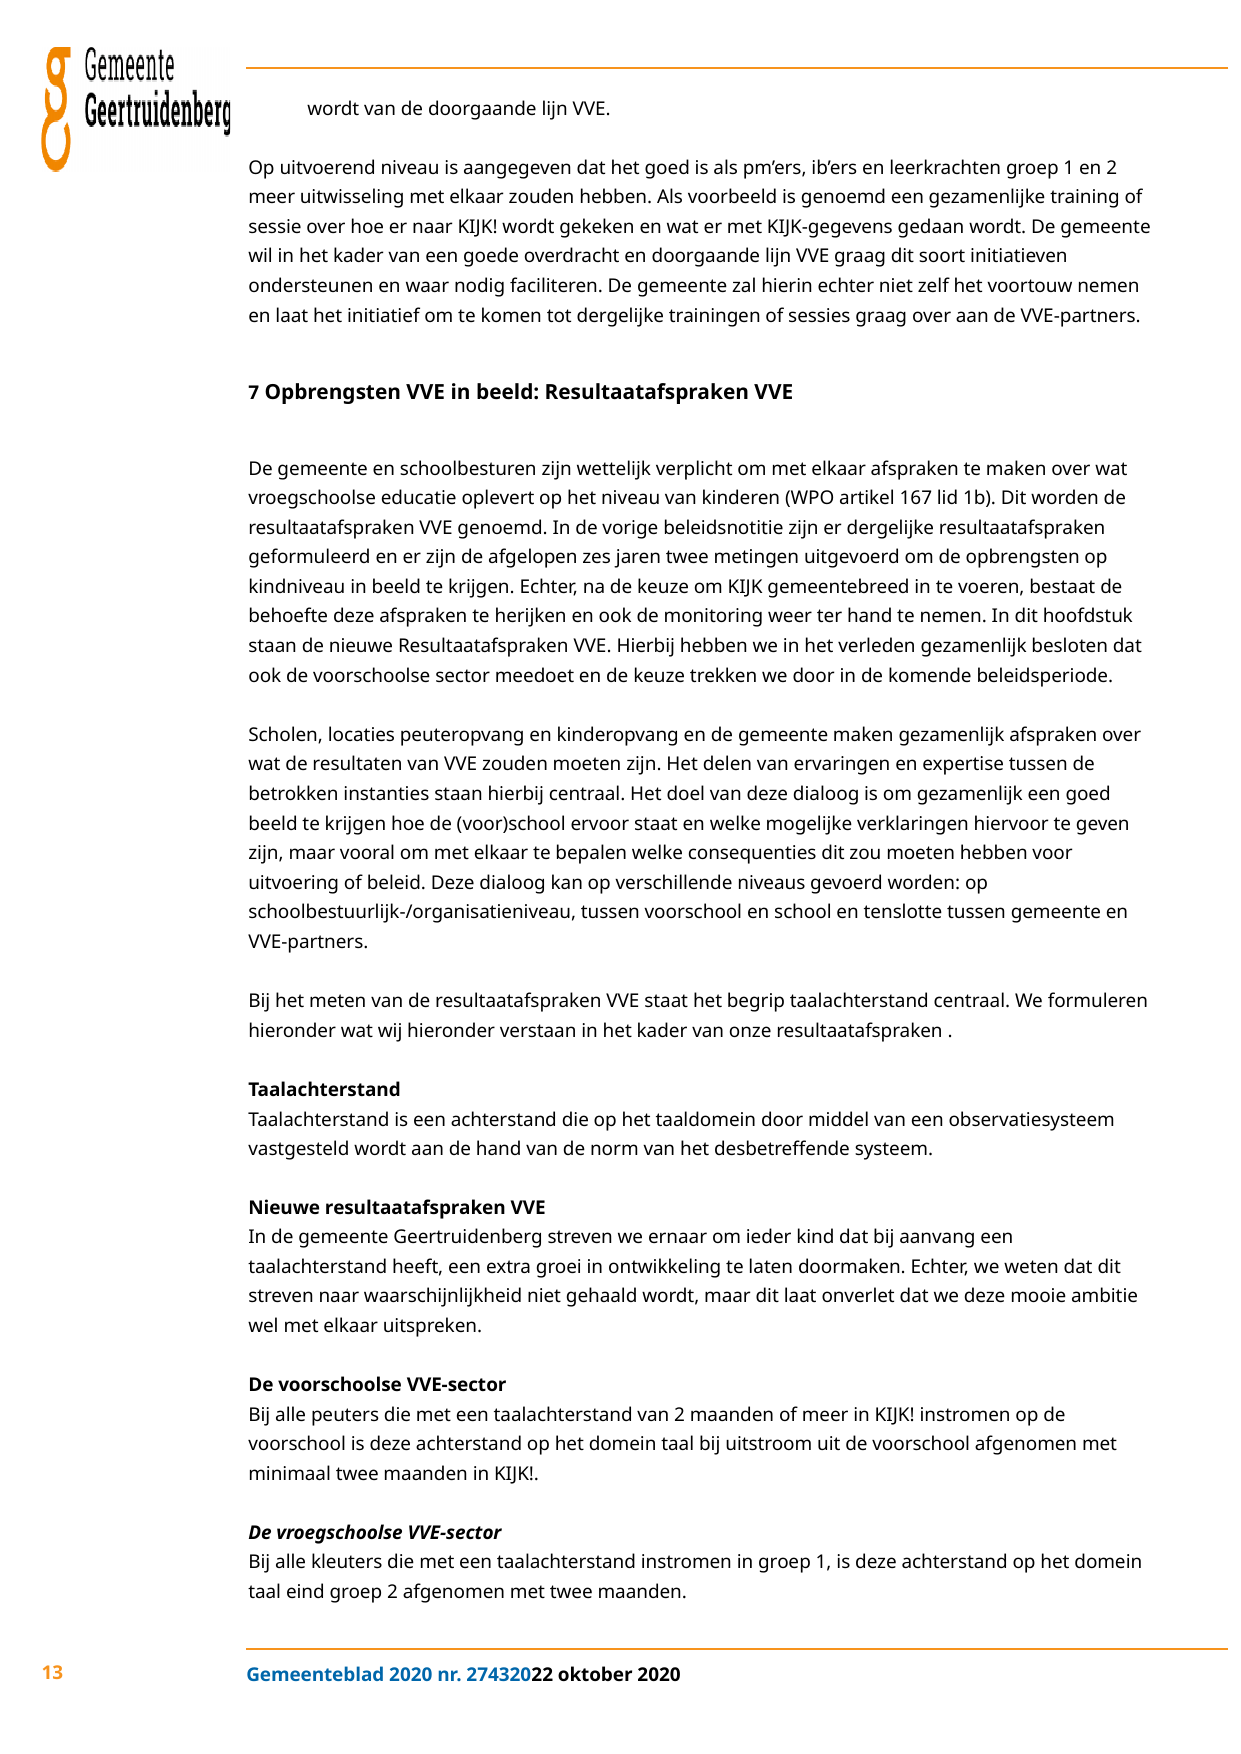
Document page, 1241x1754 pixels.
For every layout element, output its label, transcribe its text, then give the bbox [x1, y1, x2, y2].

text Nieuwe resultaatafspraken VVE [248, 1194, 1152, 1219]
table_header De vroegschoolse VVE-sector Bij alle kleuters die met een taalachterstand instromen in groep 1, is deze achterstand op het domein taal eind groep 2 afgenomen met twee maanden. [248, 1519, 1152, 1604]
picture [41, 47, 231, 172]
text Scholen, locaties peuteropvang en kinderopvang en de gemeente maken gezamenlijk afspraken over wat de resultaten van VVE zouden moeten zijn. Het delen van ervaringen en expertise tussen de betrokken instanties staan hierbij centraal. Het doel van deze dialoog is om gezamenlijk een goed beeld te krijgen hoe de (voor)school ervoor staat en welke mogelijke verklaringen hiervoor te geven zijn, maar vooral om met elkaar te bepalen welke consequenties dit zou moeten hebben voor uitvoering of beleid. Deze dialoog kan op verschillende niveaus gevoerd worden: op schoolbestuurlijk-/organisatieniveau, tussen voorschool en school en tenslotte tussen gemeente en VVE-partners. [248, 721, 1152, 954]
text 7 Opbrengsten VVE in beeld: Resultaatafspraken VVE [248, 377, 1152, 406]
table_header De voorschoolse VVE-sector Bij alle peuters die met een taalachterstand van 2 maanden of meer in KIJK! instromen op de voorschool is deze achterstand op het domein taal bij uitstroom uit de voorschool afgenomen met minimaal twee maanden in KIJK!. [248, 1371, 1152, 1486]
text In de gemeente Geertruidenberg streven we ernaar om ieder kind dat bij aanvang een taalachterstand heeft, een extra groei in ontwikkeling te laten doormaken. Echter, we weten dat dit streven naar waarschijnlijkheid niet gehaald wordt, maar dit laat onverlet dat we deze mooie ambitie wel met elkaar uitspreken. [248, 1223, 1152, 1338]
text Op uitvoerend niveau is aangegeven dat het goed is als pm’ers, ib’ers en leerkrachten groep 1 en 2 meer uitwisseling met elkaar zouden hebben. Als voorbeeld is genoemd een gezamenlijke training of sessie over hoe er naar KIJK! wordt gekeken en wat er met KIJK-gegevens gedaan wordt. De gemeente wil in het kader van een goede overdracht en doorgaande lijn VVE graag dit soort initiatieven ondersteunen en waar nodig faciliteren. De gemeente zal hierin echter niet zelf het voortouw nemen en laat het initiatief om te komen tot dergelijke trainingen of sessies graag over aan de VVE-partners. [248, 154, 1152, 328]
text De gemeente en schoolbesturen zijn wettelijk verplicht om met elkaar afspraken te maken over wat vroegschoolse educatie oplevert op het niveau van kinderen (WPO artikel 167 lid 1b). Dit worden de resultaatafspraken VVE genoemd. In de vorige beleidsnotitie zijn er dergelijke resultaatafspraken geformuleerd en er zijn de afgelopen zes jaren twee metingen uitgevoerd om de opbrengsten op kindniveau in beeld te krijgen. Echter, na de keuze om KIJK gemeentebreed in te voeren, bestaat de behoefte deze afspraken te herijken en ook de monitoring weer ter hand te nemen. In dit hoofdstuk staan de nieuwe Resultaatafspraken VVE. Hierbij hebben we in het verleden gezamenlijk besloten dat ook de voorschoolse sector meedoet en de keuze trekken we door in de komende beleidsperiode. [248, 455, 1152, 688]
table_header Taalachterstand Taalachterstand is een achterstand die op het taaldomein door middel van een observatiesysteem vastgesteld wordt aan de hand van de norm van het desbetreffende systeem. [248, 1076, 1152, 1161]
text Bij het meten van de resultaatafspraken VVE staat het begrip taalachterstand centraal. We formuleren hieronder wat wij hieronder verstaan in het kader van onze resultaatafspraken . [248, 987, 1152, 1043]
list wordt van de doorgaande lijn VVE. [248, 95, 1152, 121]
